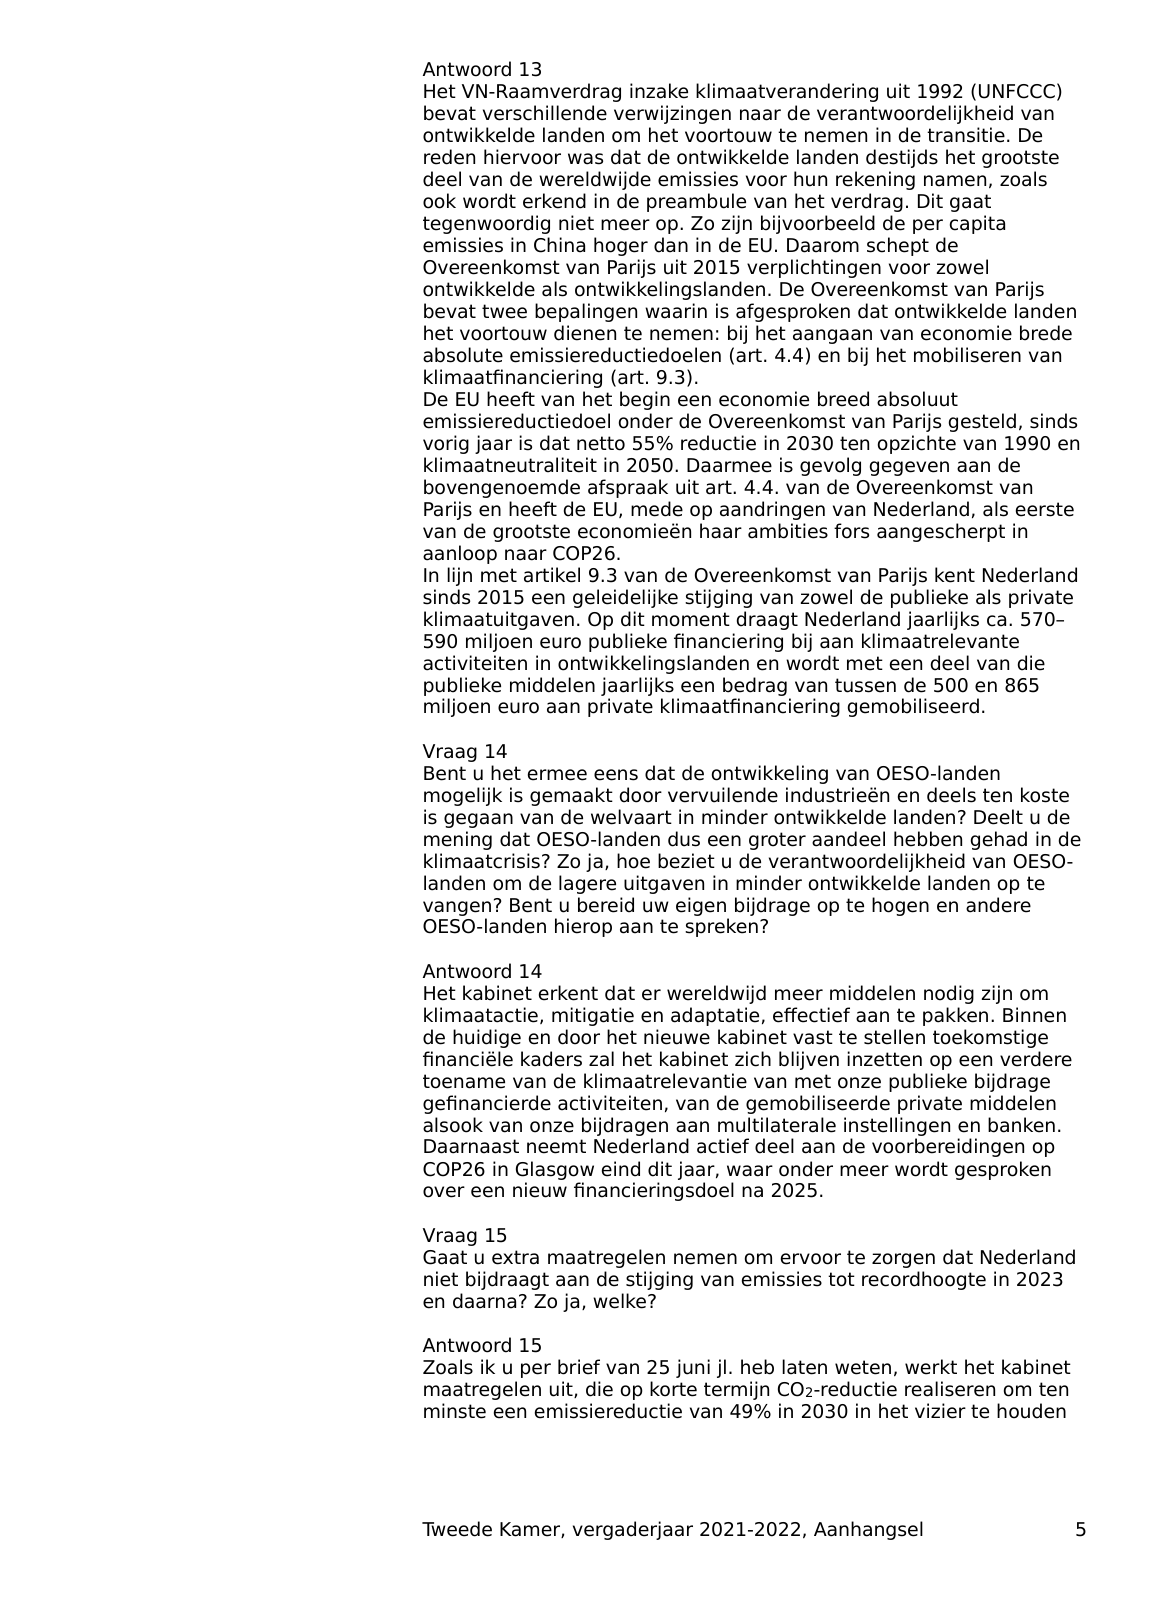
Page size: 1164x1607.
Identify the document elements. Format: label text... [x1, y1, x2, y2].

text De EU heeft van het begin een economie breed absoluut emissiereductiedoel onder de Overeenkomst van Parijs gesteld, sinds vorig jaar is dat netto 55% reductie in 2030 ten opzichte van 1990 en klimaatneutraliteit in 2050. Daarmee is gevolg gegeven aan de bovengenoemde afspraak uit art. 4.4. van de Overeenkomst van Parijs en heeft de EU, mede op aandringen van Nederland, als eerste van de grootste economieën haar ambities fors aangescherpt in aanloop naar COP26. [422, 389, 1087, 564]
text Bent u het ermee eens dat de ontwikkeling van OESO-landen mogelijk is gemaakt door vervuilende industrieën en deels ten koste is gegaan van de welvaart in minder ontwikkelde landen? Deelt u de mening dat OESO-landen dus een groter aandeel hebben gehad in de klimaatcrisis? Zo ja, hoe beziet u de verantwoordelijkheid van OESO-landen om de lagere uitgaven in minder ontwikkelde landen op te vangen? Bent u bereid uw eigen bijdrage op te hogen en andere OESO-landen hierop aan te spreken? [422, 763, 1087, 938]
text Het kabinet erkent dat er wereldwijd meer middelen nodig zijn om klimaatactie, mitigatie en adaptatie, effectief aan te pakken. Binnen de huidige en door het nieuwe kabinet vast te stellen toekomstige financiële kaders zal het kabinet zich blijven inzetten op een verdere toename van de klimaatrelevantie van met onze publieke bijdrage gefinancierde activiteiten, van de gemobiliseerde private middelen alsook van onze bijdragen aan multilaterale instellingen en banken. Daarnaast neemt Nederland actief deel aan de voorbereidingen op COP26 in Glasgow eind dit jaar, waar onder meer wordt gesproken over een nieuw financieringsdoel na 2025. [422, 983, 1087, 1202]
text Vraag 14 [422, 741, 1087, 763]
text Antwoord 13 [422, 59, 1087, 81]
text Gaat u extra maatregelen nemen om ervoor te zorgen dat Nederland niet bijdraagt aan de stijging van emissies tot recordhoogte in 2023 en daarna? Zo ja, welke? [422, 1247, 1087, 1312]
text Antwoord 15 [422, 1335, 1087, 1357]
text Zoals ik u per brief van 25 juni jl. heb laten weten, werkt het kabinet maatregelen uit, die op korte termijn CO2-reductie realiseren om ten minste een emissiereductie van 49% in 2030 in het vizier te houden [422, 1357, 1087, 1423]
text Antwoord 14 [422, 961, 1087, 983]
text Het VN-Raamverdrag inzake klimaatverandering uit 1992 (UNFCCC) bevat verschillende verwijzingen naar de verantwoordelijkheid van ontwikkelde landen om het voortouw te nemen in de transitie. De reden hiervoor was dat de ontwikkelde landen destijds het grootste deel van de wereldwijde emissies voor hun rekening namen, zoals ook wordt erkend in de preambule van het verdrag. Dit gaat tegenwoordig niet meer op. Zo zijn bijvoorbeeld de per capita emissies in China hoger dan in de EU. Daarom schept de Overeenkomst van Parijs uit 2015 verplichtingen voor zowel ontwikkelde als ontwikkelingslanden. De Overeenkomst van Parijs bevat twee bepalingen waarin is afgesproken dat ontwikkelde landen het voortouw dienen te nemen: bij het aangaan van economie brede absolute emissiereductiedoelen (art. 4.4) en bij het mobiliseren van klimaatfinanciering (art. 9.3). [422, 81, 1087, 389]
text In lijn met artikel 9.3 van de Overeenkomst van Parijs kent Nederland sinds 2015 een geleidelijke stijging van zowel de publieke als private klimaatuitgaven. Op dit moment draagt Nederland jaarlijks ca. 570–590 miljoen euro publieke financiering bij aan klimaatrelevante activiteiten in ontwikkelingslanden en wordt met een deel van die publieke middelen jaarlijks een bedrag van tussen de 500 en 865 miljoen euro aan private klimaatfinanciering gemobiliseerd. [422, 564, 1087, 718]
text Vraag 15 [422, 1224, 1087, 1247]
